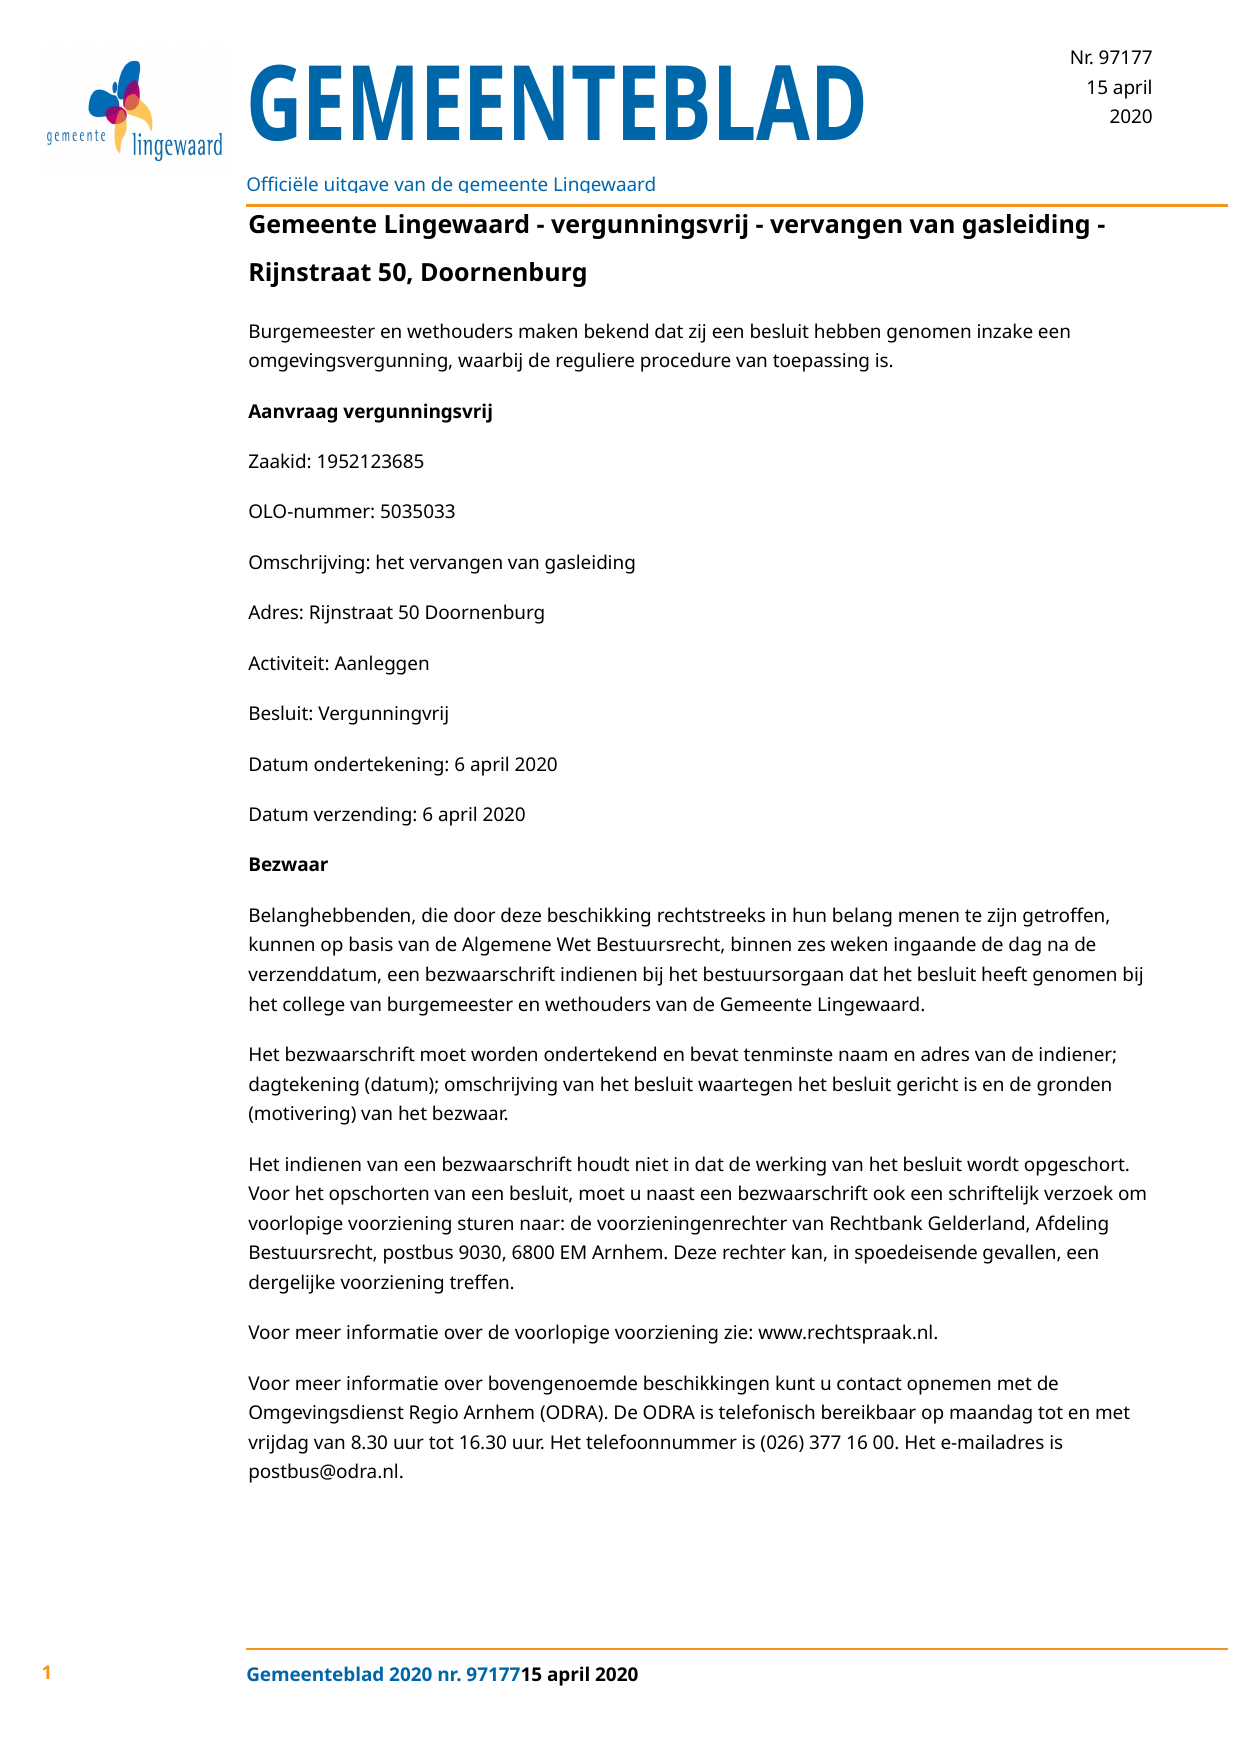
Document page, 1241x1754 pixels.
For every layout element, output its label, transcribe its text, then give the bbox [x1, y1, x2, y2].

text Bezwaar [248, 852, 1152, 877]
text Datum ondertekening: 6 april 2020 [248, 751, 1152, 777]
text Zaakid: 1952123685 [248, 448, 1152, 474]
text Voor meer informatie over bovengenoemde beschikkingen kunt u contact opnemen met de Omgevingsdienst Regio Arnhem (ODRA). De ODRA is telefonisch bereikbaar op maandag tot en met vrijdag van 8.30 uur tot 16.30 uur. Het telefoonnummer is (026) 377 16 00. Het e-mailadres is postbus@odra.nl. [248, 1370, 1152, 1484]
text Het indienen van een bezwaarschrift houdt niet in dat de werking van het besluit wordt opgeschort. Voor het opschorten van een besluit, moet u naast een bezwaarschrift ook een schriftelijk verzoek om voorlopige voorziening sturen naar: de voorzieningenrechter van Rechtbank Gelderland, Afdeling Bestuursrecht, postbus 9030, 6800 EM Arnhem. Deze rechter kan, in spoedeisende gevallen, een dergelijke voorziening treffen. [248, 1151, 1152, 1295]
text Belanghebbenden, die door deze beschikking rechtstreeks in hun belang menen te zijn getroffen, kunnen op basis van de Algemene Wet Bestuursrecht, binnen zes weken ingaande de dag na de verzenddatum, een bezwaarschrift indienen bij het bestuursorgaan dat het besluit heeft genomen bij het college van burgemeester en wethouders van de Gemeente Lingewaard. [248, 902, 1152, 1017]
picture [41, 47, 231, 172]
text Gemeente Lingewaard - vergunningsvrij - vervangen van gasleiding - Rijnstraat 50, Doornenburg [248, 207, 1152, 288]
text Activiteit: Aanleggen [248, 650, 1152, 676]
text Adres: Rijnstraat 50 Doornenburg [248, 599, 1152, 625]
text Omschrijving: het vervangen van gasleiding [248, 549, 1152, 575]
text Aanvraag vergunningsvrij [248, 398, 1152, 424]
text Datum verzending: 6 april 2020 [248, 801, 1152, 827]
text Besluit: Vergunningvrij [248, 700, 1152, 726]
text Het bezwaarschrift moet worden ondertekend en bevat tenminste naam en adres van de indiener; dagtekening (datum); omschrijving van het besluit waartegen het besluit gericht is en de gronden (motivering) van het bezwaar. [248, 1041, 1152, 1126]
text Burgemeester en wethouders maken bekend dat zij een besluit hebben genomen inzake een omgevingsvergunning, waarbij de reguliere procedure van toepassing is. [248, 318, 1152, 373]
text OLO-nummer: 5035033 [248, 499, 1152, 524]
text Voor meer informatie over de voorlopige voorziening zie: www.rechtspraak.nl. [248, 1319, 1152, 1345]
